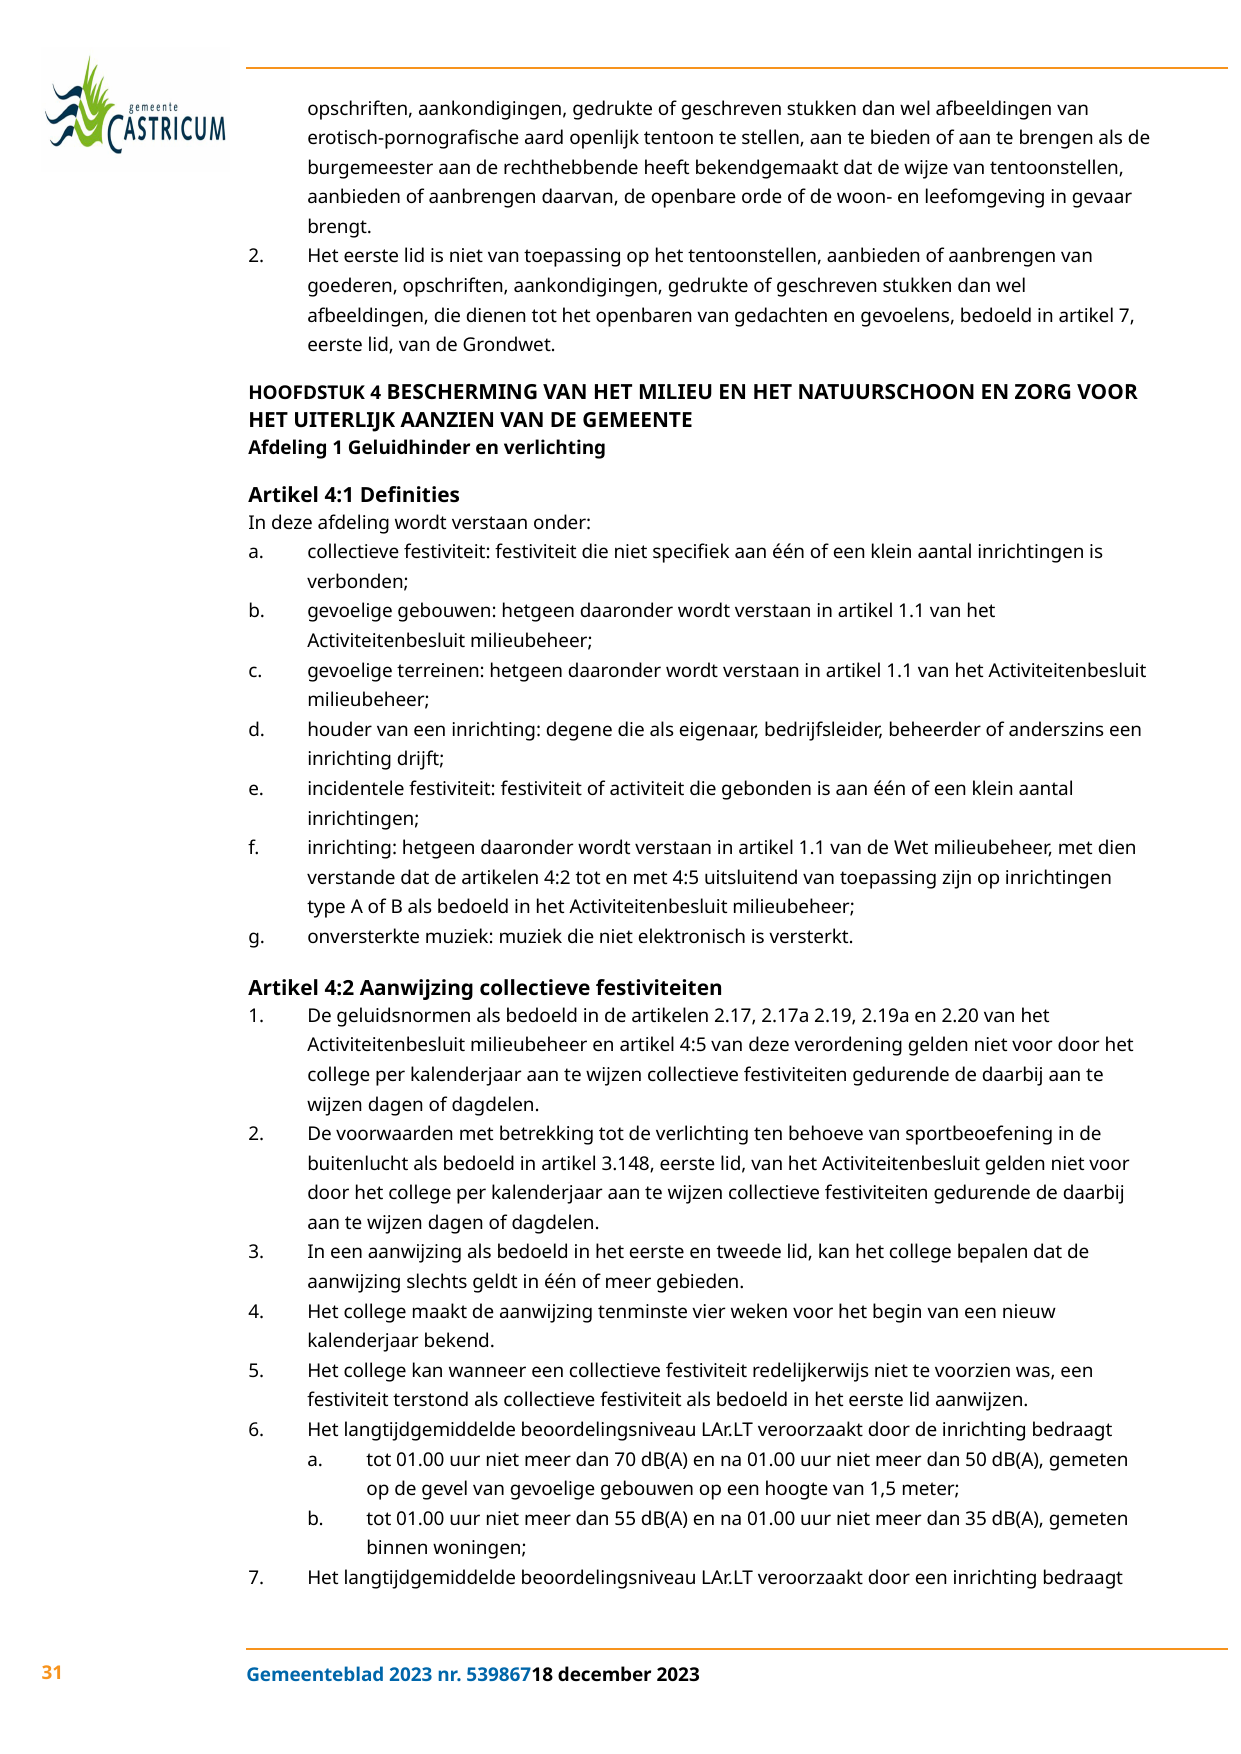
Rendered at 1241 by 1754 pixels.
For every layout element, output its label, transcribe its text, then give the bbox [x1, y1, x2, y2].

list De geluidsnormen als bedoeld in de artikelen 2.17, 2.17a 2.19, 2.19a en 2.20 van het Activiteitenbesluit milieubeheer en artikel 4:5 van deze verordening gelden niet voor door het college per kalenderjaar aan te wijzen collectieve festiviteiten gedurende de daarbij aan te wijzen dagen of dagdelen. [248, 1002, 1152, 1116]
list onversterkte muziek: muziek die niet elektronisch is versterkt. [248, 923, 1152, 949]
picture [41, 47, 231, 172]
list Het eerste lid is niet van toepassing op het tentoonstellen, aanbieden of aanbrengen van goederen, opschriften, aankondigingen, gedrukte of geschreven stukken dan wel afbeeldingen, die dienen tot het openbaren van gedachten en gevoelens, bedoeld in artikel 7, eerste lid, van de Grondwet. [248, 243, 1152, 357]
list In een aanwijzing als bedoeld in het eerste en tweede lid, kan het college bepalen dat de aanwijzing slechts geldt in één of meer gebieden. [248, 1239, 1152, 1294]
list Het langtijdgemiddelde beoordelingsniveau LAr.LT veroorzaakt door de inrichting bedraagt [248, 1416, 1152, 1442]
list collectieve festiviteit: festiviteit die niet specifiek aan één of een klein aantal inrichtingen is verbonden; [248, 538, 1152, 594]
list tot 01.00 uur niet meer dan 70 dB(A) en na 01.00 uur niet meer dan 50 dB(A), gemeten op de gevel van gevoelige gebouwen op een hoogte van 1,5 meter; [307, 1446, 1152, 1501]
list opschriften, aankondigingen, gedrukte of geschreven stukken dan wel afbeeldingen van erotisch-pornografische aard openlijk tentoon te stellen, aan te bieden of aan te brengen als de burgemeester aan de rechthebbende heeft bekendgemaakt dat de wijze van tentoonstellen, aanbieden of aanbrengen daarvan, de openbare orde of de woon- en leefomgeving in gevaar brengt. [248, 95, 1152, 239]
text Afdeling 1 Geluidhinder en verlichting [248, 434, 1152, 460]
list Het langtijdgemiddelde beoordelingsniveau LAr.LT veroorzaakt door een inrichting bedraagt [248, 1564, 1152, 1590]
text Artikel 4:1 Definities [248, 481, 1152, 509]
text Artikel 4:2 Aanwijzing collectieve festiviteiten [248, 973, 1152, 1002]
list gevoelige terreinen: hetgeen daaronder wordt verstaan in artikel 1.1 van het Activiteitenbesluit milieubeheer; [248, 657, 1152, 712]
list De voorwaarden met betrekking tot de verlichting ten behoeve van sportbeoefening in de buitenlucht als bedoeld in artikel 3.148, eerste lid, van het Activiteitenbesluit gelden niet voor door het college per kalenderjaar aan te wijzen collectieve festiviteiten gedurende de daarbij aan te wijzen dagen of dagdelen. [248, 1120, 1152, 1235]
list inrichting: hetgeen daaronder wordt verstaan in artikel 1.1 van de Wet milieubeheer, met dien verstande dat de artikelen 4:2 tot en met 4:5 uitsluitend van toepassing zijn op inrichtingen type A of B als bedoeld in het Activiteitenbesluit milieubeheer; [248, 834, 1152, 919]
list gevoelige gebouwen: hetgeen daaronder wordt verstaan in artikel 1.1 van het Activiteitenbesluit milieubeheer; [248, 598, 1152, 653]
list Het college maakt de aanwijzing tenminste vier weken voor het begin van een nieuw kalenderjaar bekend. [248, 1298, 1152, 1353]
list tot 01.00 uur niet meer dan 55 dB(A) en na 01.00 uur niet meer dan 35 dB(A), gemeten binnen woningen; [307, 1505, 1152, 1560]
list houder van een inrichting: degene die als eigenaar, bedrijfsleider, beheerder of anderszins een inrichting drijft; [248, 716, 1152, 771]
text In deze afdeling wordt verstaan onder: [248, 509, 1152, 535]
list incidentele festiviteit: festiviteit of activiteit die gebonden is aan één of een klein aantal inrichtingen; [248, 775, 1152, 831]
text HOOFDSTUK 4 BESCHERMING VAN HET MILIEU EN HET NATUURSCHOON EN ZORG VOOR HET UITERLIJK AANZIEN VAN DE GEMEENTE [248, 377, 1152, 434]
list Het college kan wanneer een collectieve festiviteit redelijkerwijs niet te voorzien was, een festiviteit terstond als collectieve festiviteit als bedoeld in het eerste lid aanwijzen. [248, 1357, 1152, 1412]
